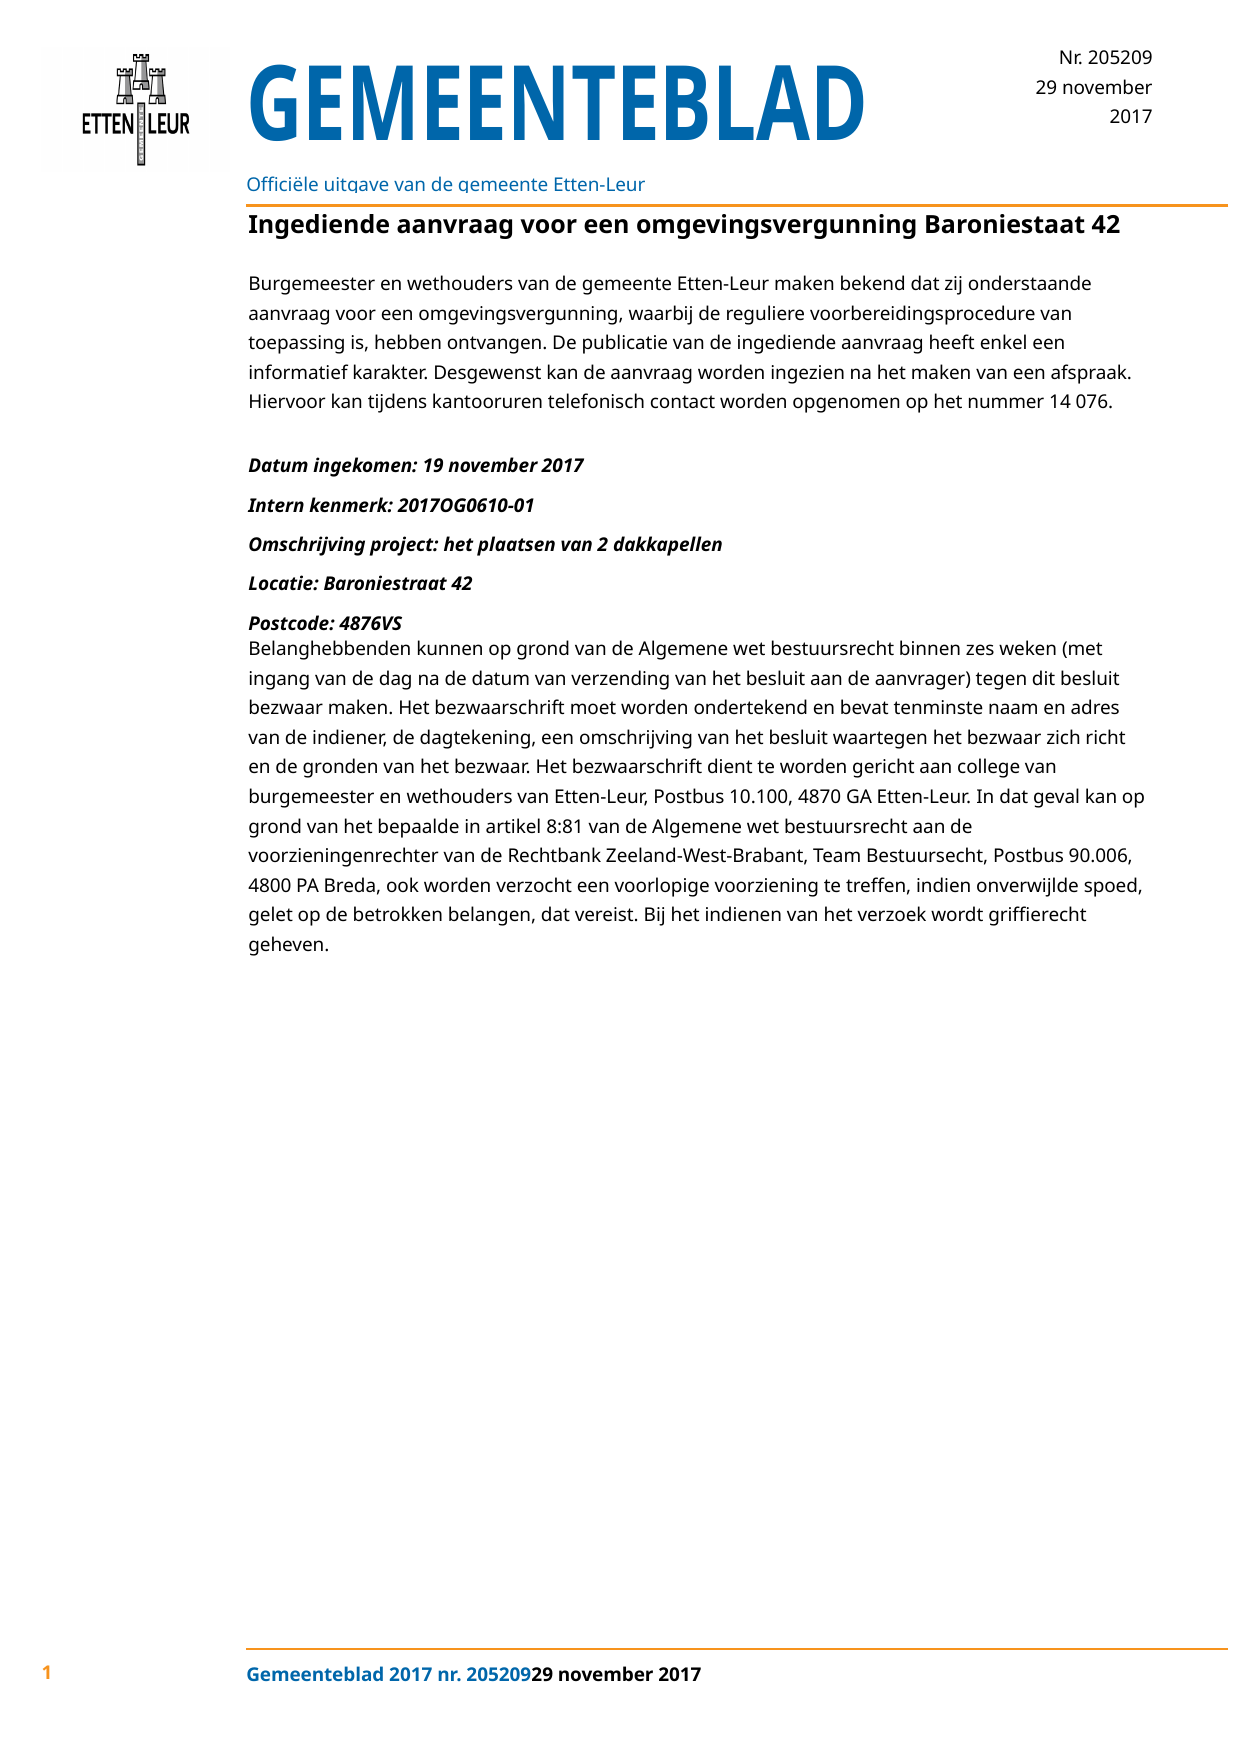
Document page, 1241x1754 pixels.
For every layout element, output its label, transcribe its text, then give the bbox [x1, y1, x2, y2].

text Belanghebbenden kunnen op grond van de Algemene wet bestuursrecht binnen zes weken (met ingang van de dag na de datum van verzending van het besluit aan de aanvrager) tegen dit besluit bezwaar maken. Het bezwaarschrift moet worden ondertekend en bevat tenminste naam en adres van de indiener, de dagtekening, een omschrijving van het besluit waartegen het bezwaar zich richt en de gronden van het bezwaar. Het bezwaarschrift dient te worden gericht aan college van burgemeester en wethouders van Etten-Leur, Postbus 10.100, 4870 GA Etten-Leur. In dat geval kan op grond van het bepaalde in artikel 8:81 van de Algemene wet bestuursrecht aan de voorzieningenrechter van de Rechtbank Zeeland-West-Brabant, Team Bestuursecht, Postbus 90.006, 4800 PA Breda, ook worden verzocht een voorlopige voorziening te treffen, indien onverwijlde spoed, gelet op de betrokken belangen, dat vereist. Bij het indienen van het verzoek wordt griffierecht geheven. [248, 635, 1152, 957]
text Intern kenmerk: 2017OG0610-01 [248, 492, 1152, 518]
picture [41, 47, 231, 172]
text Ingediende aanvraag voor een omgevingsvergunning Baroniestaat 42 [248, 207, 1152, 241]
text Postcode: 4876VS [248, 610, 1152, 635]
text Locatie: Baroniestraat 42 [248, 570, 1152, 596]
text Burgemeester en wethouders van de gemeente Etten-Leur maken bekend dat zij onderstaande aanvraag voor een omgevingsvergunning, waarbij de reguliere voorbereidingsprocedure van toepassing is, hebben ontvangen. De publicatie van de ingediende aanvraag heeft enkel een informatief karakter. Desgewenst kan de aanvraag worden ingezien na het maken van een afspraak. Hiervoor kan tijdens kantooruren telefonisch contact worden opgenomen op het nummer 14 076. [248, 270, 1152, 414]
text Datum ingekomen: 19 november 2017 [248, 453, 1152, 478]
text Omschrijving project: het plaatsen van 2 dakkapellen [248, 531, 1152, 557]
